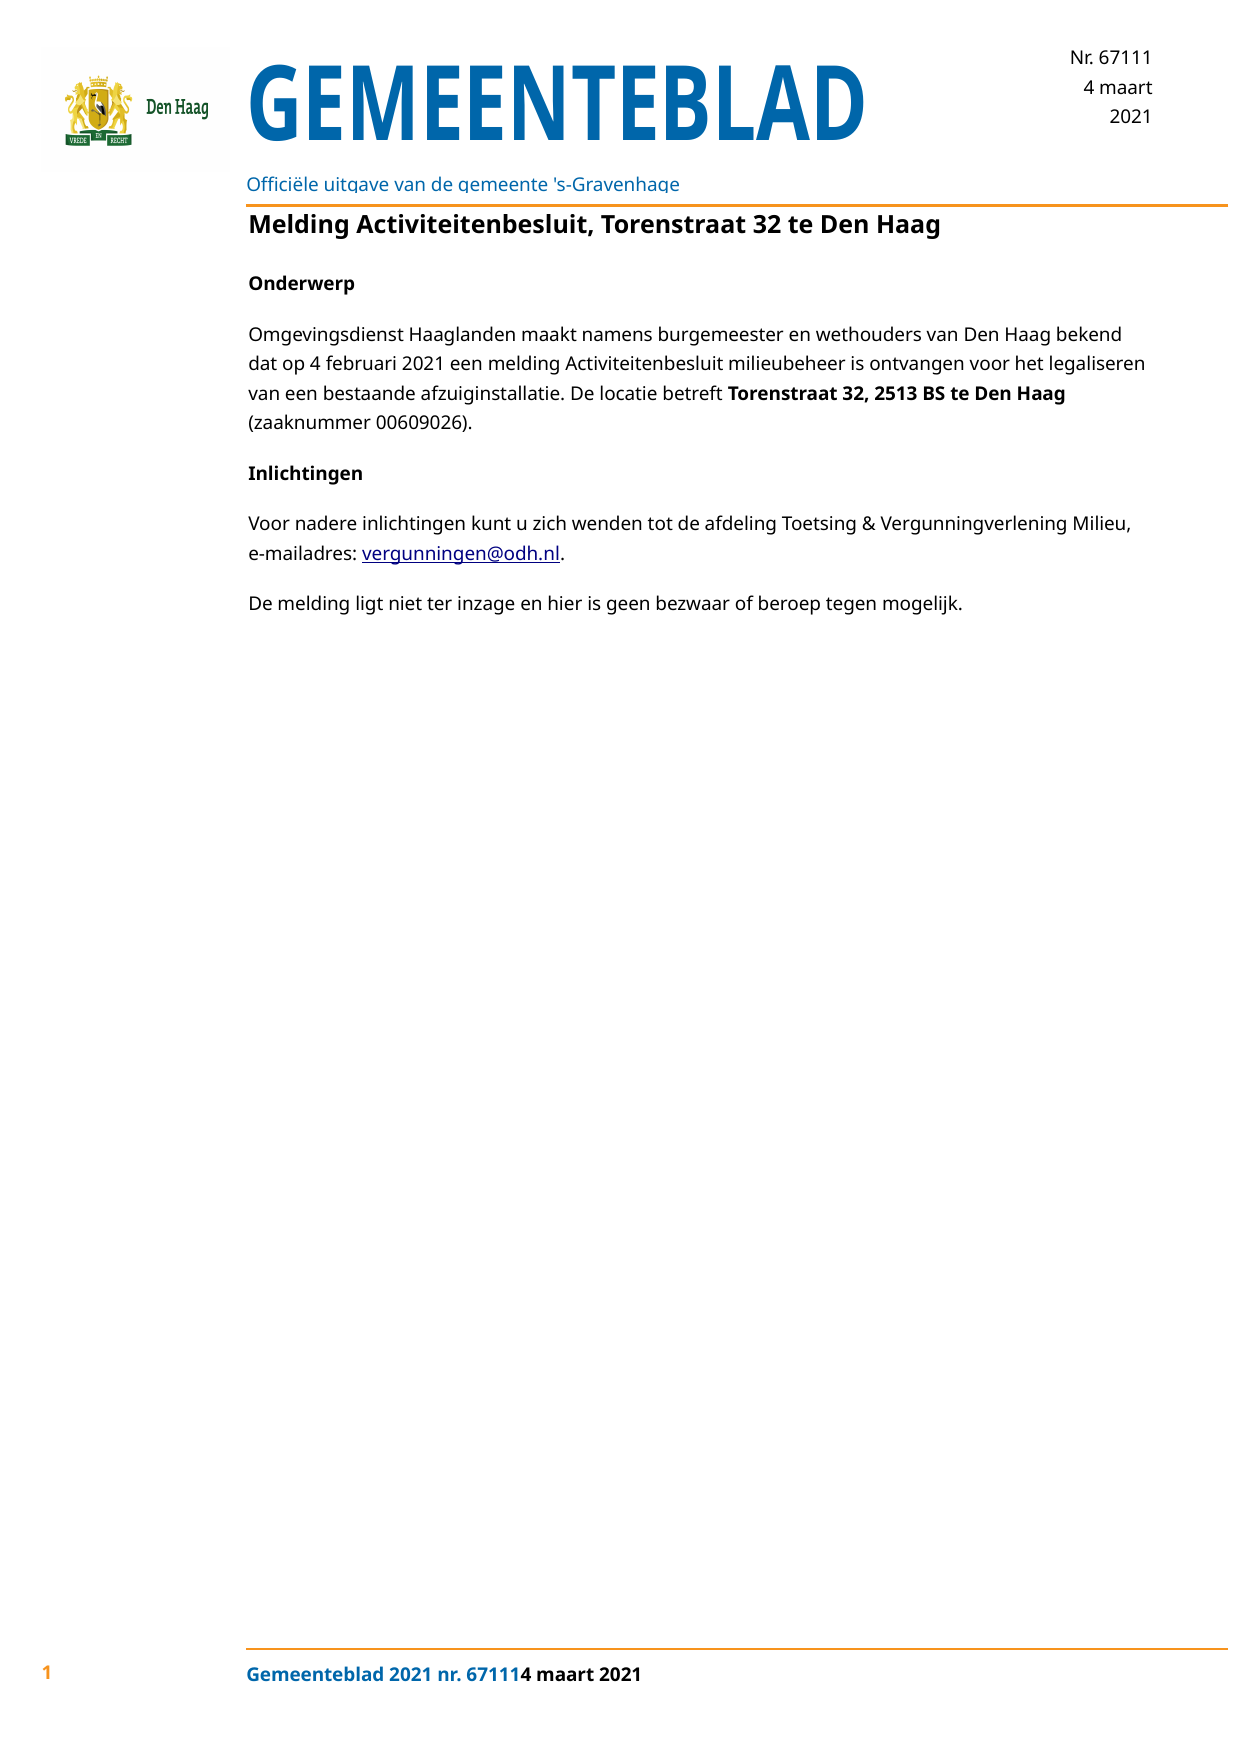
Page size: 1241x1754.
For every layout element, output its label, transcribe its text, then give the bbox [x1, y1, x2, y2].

text Voor nadere inlichtingen kunt u zich wenden tot de afdeling Toetsing & Vergunningverlening Milieu, e-mailadres: vergunningen@odh.nl. [248, 510, 1152, 566]
text Inlichtingen [248, 460, 1152, 486]
picture [41, 47, 231, 172]
text Onderwerp [248, 270, 1152, 296]
text De melding ligt niet ter inzage en hier is geen bezwaar of beroep tegen mogelijk. [248, 590, 1152, 616]
text Omgevingsdienst Haaglanden maakt namens burgemeester en wethouders van Den Haag bekend dat op 4 februari 2021 een melding Activiteitenbesluit milieubeheer is ontvangen voor het legaliseren van een bestaande afzuiginstallatie. De locatie betreft Torenstraat 32, 2513 BS te Den Haag (zaaknummer 00609026). [248, 321, 1152, 435]
text Melding Activiteitenbesluit, Torenstraat 32 te Den Haag [248, 207, 1152, 241]
